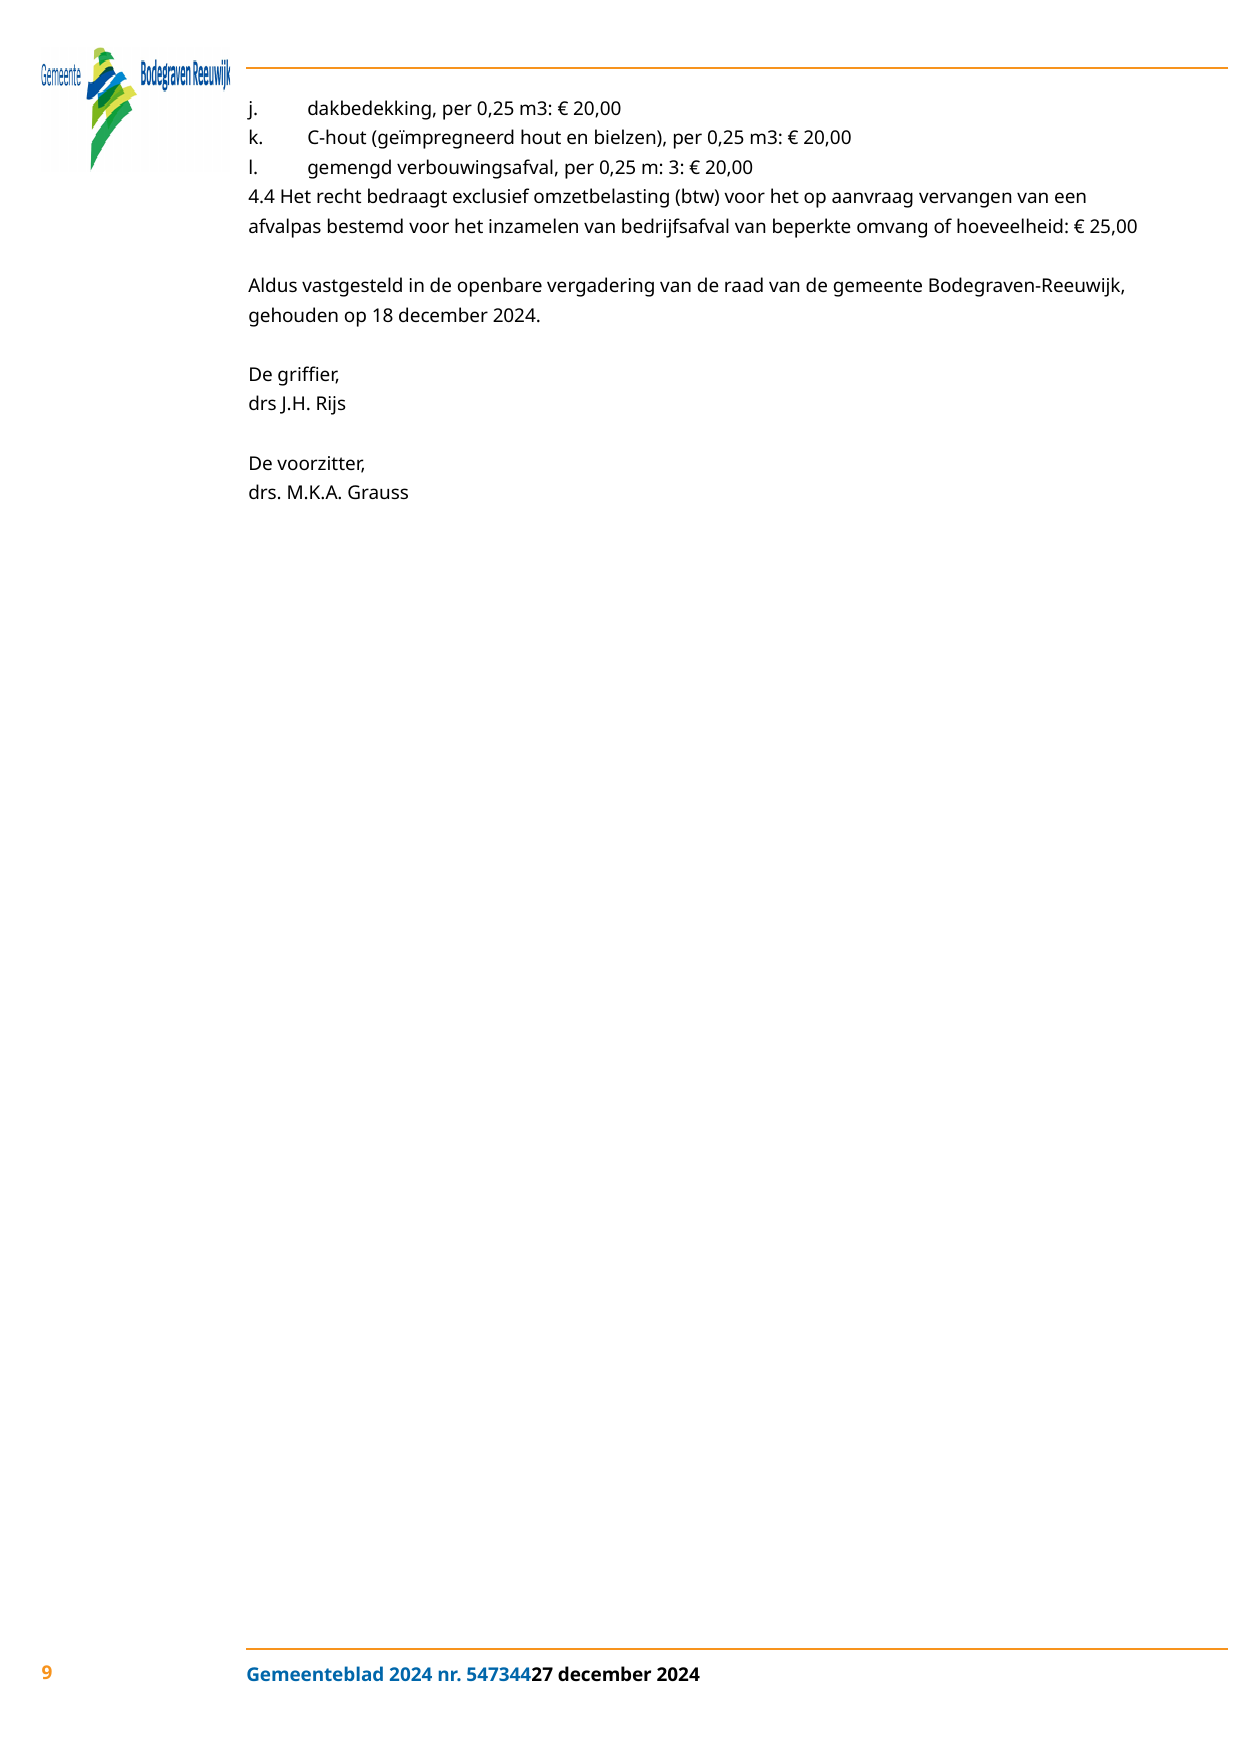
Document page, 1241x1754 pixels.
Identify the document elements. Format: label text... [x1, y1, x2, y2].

list C-hout (geïmpregneerd hout en bielzen), per 0,25 m3: € 20,00 [248, 124, 1152, 150]
text 4.4 Het recht bedraagt exclusief omzetbelasting (btw) voor het op aanvraag vervangen van een afvalpas bestemd voor het inzamelen van bedrijfsafval van beperkte omvang of hoeveelheid: € 25,00 [248, 183, 1152, 239]
text drs J.H. Rijs [248, 391, 1152, 416]
picture [41, 47, 231, 172]
list gemengd verbouwingsafval, per 0,25 m: 3: € 20,00 [248, 154, 1152, 180]
text drs. M.K.A. Grauss [248, 479, 1152, 505]
text De griffier, [248, 361, 1152, 387]
text De voorzitter, [248, 450, 1152, 476]
list dakbedekking, per 0,25 m3: € 20,00 [248, 95, 1152, 121]
text Aldus vastgesteld in de openbare vergadering van de raad van de gemeente Bodegraven-Reeuwijk, gehouden op 18 december 2024. [248, 272, 1152, 328]
